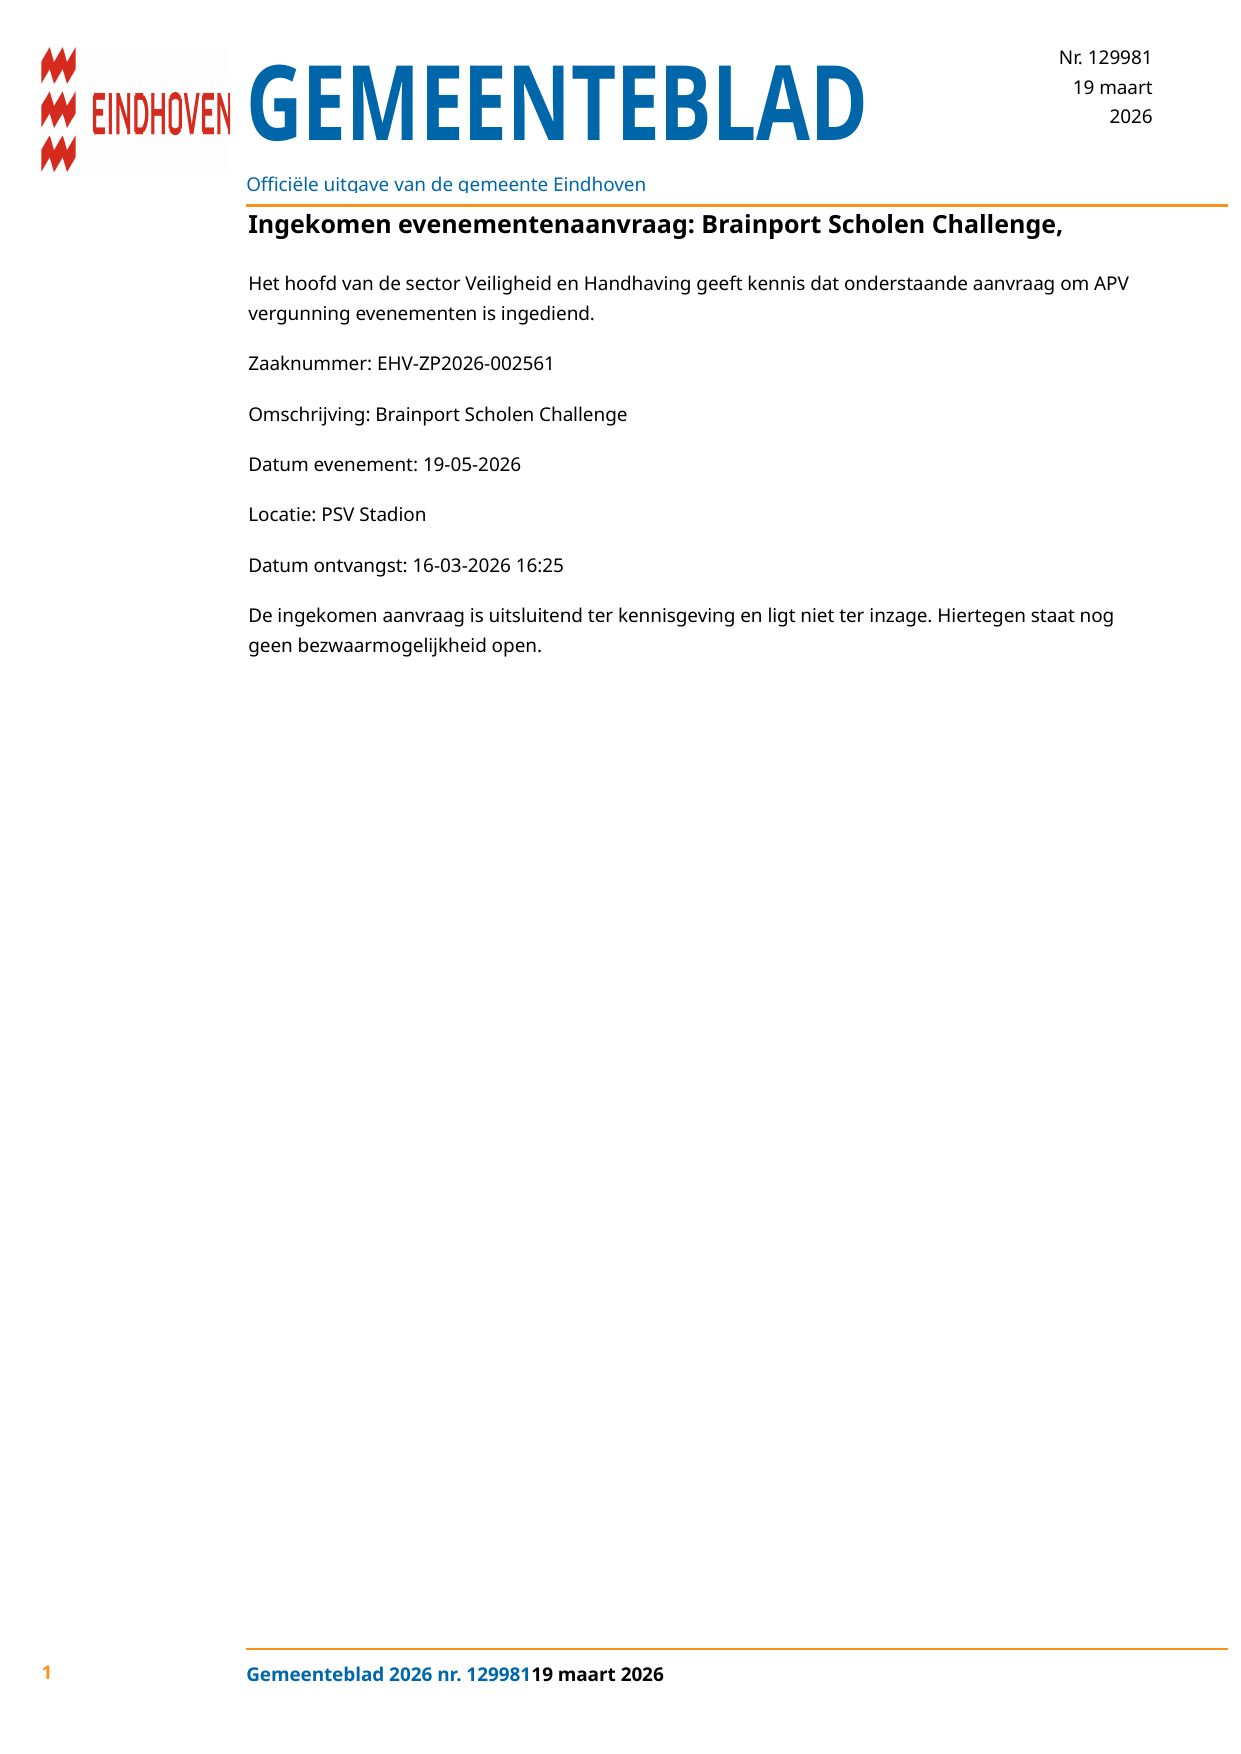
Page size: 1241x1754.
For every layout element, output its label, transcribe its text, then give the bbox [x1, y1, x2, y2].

text Omschrijving: Brainport Scholen Challenge [248, 401, 1152, 426]
text Datum evenement: 19-05-2026 [248, 451, 1152, 477]
text Locatie: PSV Stadion [248, 502, 1152, 527]
text De ingekomen aanvraag is uitsluitend ter kennisgeving en ligt niet ter inzage. Hiertegen staat nog geen bezwaarmogelijkheid open. [248, 602, 1152, 658]
text Het hoofd van de sector Veiligheid en Handhaving geeft kennis dat onderstaande aanvraag om APV vergunning evenementen is ingediend. [248, 270, 1152, 326]
text Zaaknummer: EHV-ZP2026-002561 [248, 350, 1152, 376]
text Ingekomen evenementenaanvraag: Brainport Scholen Challenge, [248, 207, 1152, 241]
picture [41, 47, 231, 172]
text Datum ontvangst: 16-03-2026 16:25 [248, 552, 1152, 578]
